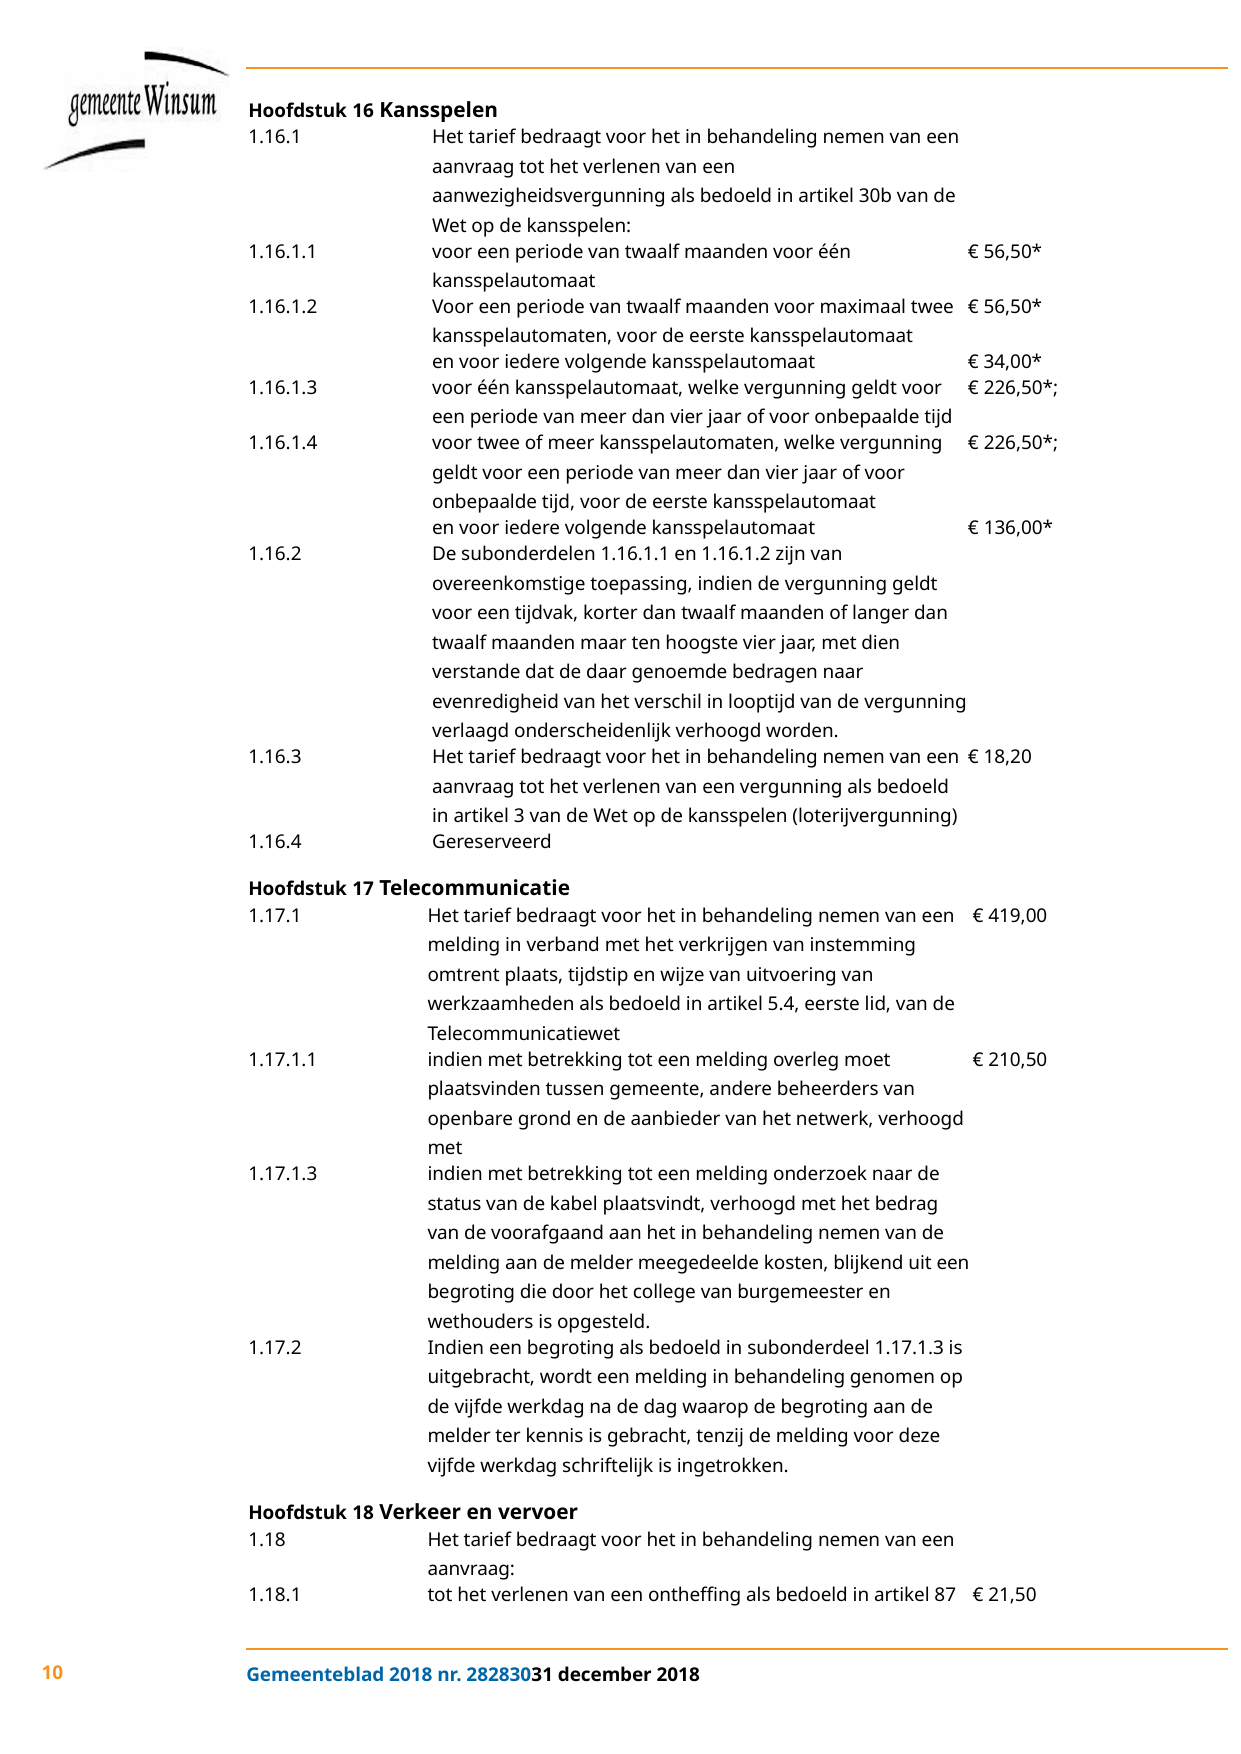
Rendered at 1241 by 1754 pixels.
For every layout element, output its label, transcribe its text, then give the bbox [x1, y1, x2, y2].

table_cell 1.16.2 [248, 540, 432, 743]
table_cell € 210,50 [973, 1046, 1152, 1160]
table_header [973, 1526, 1152, 1581]
table_cell € 226,50*; [968, 374, 1152, 429]
text Hoofdstuk 17 Telecommunicatie [248, 873, 1152, 902]
table_cell € 21,50 [973, 1581, 1152, 1607]
table_cell 1.16.1.1 [248, 238, 432, 293]
table_header 1.16.1 [248, 123, 432, 238]
text Hoofdstuk 18 Verkeer en vervoer [248, 1497, 1152, 1526]
table_cell [248, 514, 432, 540]
table_cell 1.16.1.2 [248, 293, 432, 348]
table_cell € 136,00* [968, 514, 1152, 540]
table_cell voor een periode van twaalf maanden voor één kansspelautomaat [432, 238, 968, 293]
table_header Het tarief bedraagt voor het in behandeling nemen van een aanvraag: [427, 1526, 972, 1581]
table_cell 1.16.1.3 [248, 374, 432, 429]
table_cell 1.16.4 [248, 828, 432, 854]
table_header € 419,00 [973, 902, 1152, 1046]
table_cell Gereserveerd [432, 828, 968, 854]
table_cell € 56,50* [968, 293, 1152, 348]
table_cell [248, 349, 432, 374]
table_cell indien met betrekking tot een melding onderzoek naar de status van de kabel plaatsvindt, verhoogd met het bedrag van de voorafgaand aan het in behandeling nemen van de melding aan de melder meegedeelde kosten, blijkend uit een begroting die door het college van burgemeester en wethouders is opgesteld. [427, 1160, 972, 1334]
table_cell De subonderdelen 1.16.1.1 en 1.16.1.2 zijn van overeenkomstige toepassing, indien de vergunning geldt voor een tijdvak, korter dan twaalf maanden of langer dan twaalf maanden maar ten hoogste vier jaar, met dien verstande dat de daar genoemde bedragen naar evenredigheid van het verschil in looptijd van de vergunning verlaagd onderscheidenlijk verhoogd worden. [432, 540, 968, 743]
table_header [968, 123, 1152, 238]
table_cell [968, 540, 1152, 743]
table_cell Voor een periode van twaalf maanden voor maximaal twee kansspelautomaten, voor de eerste kansspelautomaat [432, 293, 968, 348]
table_cell € 56,50* [968, 238, 1152, 293]
table_cell 1.17.2 [248, 1334, 427, 1478]
table_cell 1.18.1 [248, 1581, 427, 1607]
table_header 1.17.1 [248, 902, 427, 1046]
table_cell 1.16.3 [248, 743, 432, 828]
table_cell 1.17.1.1 [248, 1046, 427, 1160]
table_cell en voor iedere volgende kansspelautomaat [432, 514, 968, 540]
table_cell € 34,00* [968, 349, 1152, 374]
table_cell en voor iedere volgende kansspelautomaat [432, 349, 968, 374]
table_header Het tarief bedraagt voor het in behandeling nemen van een melding in verband met het verkrijgen van instemming omtrent plaats, tijdstip en wijze van uitvoering van werkzaamheden als bedoeld in artikel 5.4, eerste lid, van de Telecommunicatiewet [427, 902, 972, 1046]
table_cell € 18,20 [968, 743, 1152, 828]
table_cell [973, 1334, 1152, 1478]
table_cell indien met betrekking tot een melding overleg moet plaatsvinden tussen gemeente, andere beheerders van openbare grond en de aanbieder van het netwerk, verhoogd met [427, 1046, 972, 1160]
table_cell 1.17.1.3 [248, 1160, 427, 1334]
picture [41, 47, 231, 172]
table_cell Indien een begroting als bedoeld in subonderdeel 1.17.1.3 is uitgebracht, wordt een melding in behandeling genomen op de vijfde werkdag na de dag waarop de begroting aan de melder ter kennis is gebracht, tenzij de melding voor deze vijfde werkdag schriftelijk is ingetrokken. [427, 1334, 972, 1478]
table_cell [973, 1160, 1152, 1334]
table_cell voor één kansspelautomaat, welke vergunning geldt voor een periode van meer dan vier jaar of voor onbepaalde tijd [432, 374, 968, 429]
table_cell voor twee of meer kansspelautomaten, welke vergunning geldt voor een periode van meer dan vier jaar of voor onbepaalde tijd, voor de eerste kansspelautomaat [432, 430, 968, 514]
table_cell Het tarief bedraagt voor het in behandeling nemen van een aanvraag tot het verlenen van een vergunning als bedoeld in artikel 3 van de Wet op de kansspelen (loterijvergunning) [432, 743, 968, 828]
table_header Het tarief bedraagt voor het in behandeling nemen van een aanvraag tot het verlenen van een aanwezigheidsvergunning als bedoeld in artikel 30b van de Wet op de kansspelen: [432, 123, 968, 238]
table_cell 1.16.1.4 [248, 430, 432, 514]
table_cell tot het verlenen van een ontheffing als bedoeld in artikel 87 [427, 1581, 972, 1607]
text Hoofdstuk 16 Kansspelen [248, 95, 1152, 123]
table_cell [968, 828, 1152, 854]
table_header 1.18 [248, 1526, 427, 1581]
table_cell € 226,50*; [968, 430, 1152, 514]
